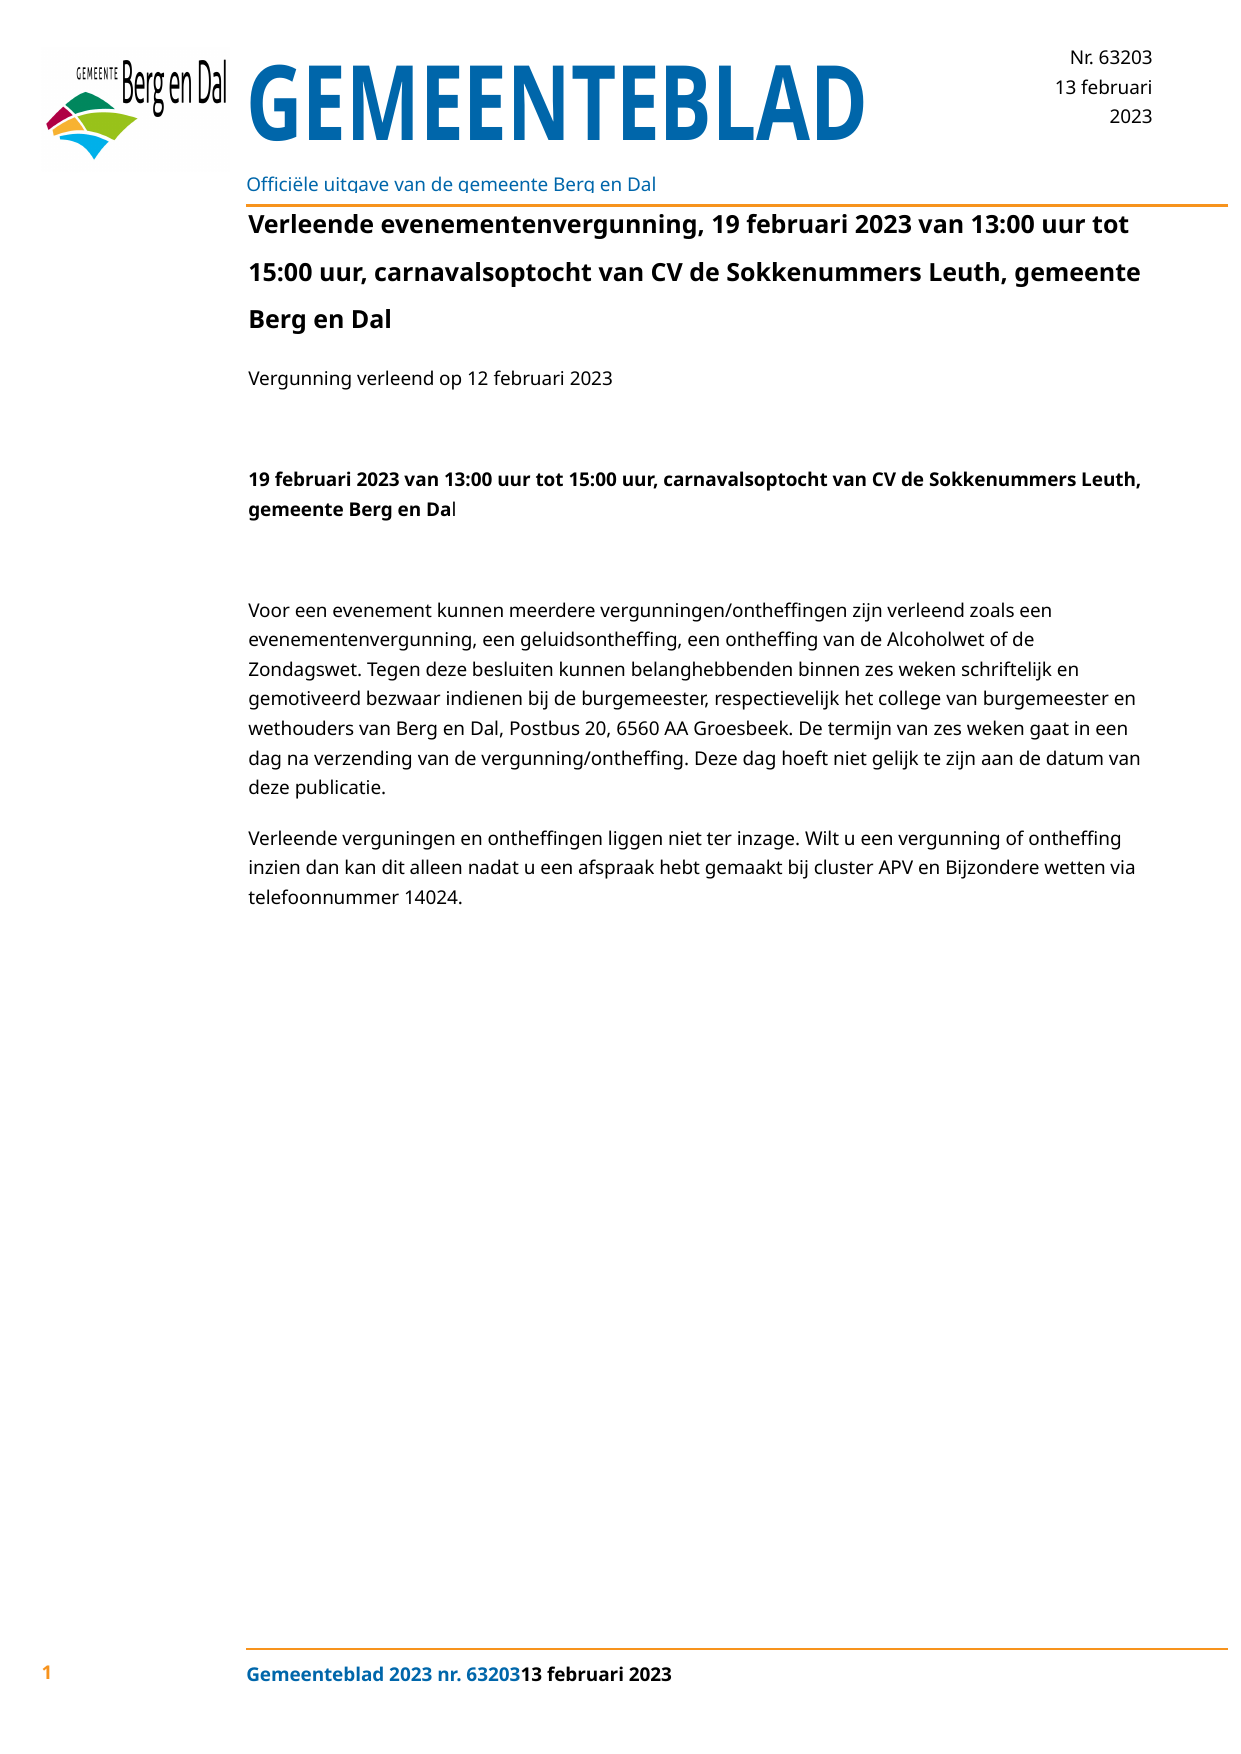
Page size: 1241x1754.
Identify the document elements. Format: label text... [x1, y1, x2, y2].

picture [41, 47, 231, 172]
text Verleende verguningen en ontheffingen liggen niet ter inzage. Wilt u een vergunning of ontheffing inzien dan kan dit alleen nadat u een afspraak hebt gemaakt bij cluster APV en Bijzondere wetten via telefoonnummer 14024. [248, 825, 1152, 909]
text 19 februari 2023 van 13:00 uur tot 15:00 uur, carnavalsoptocht van CV de Sokkenummers Leuth, gemeente Berg en Dal [248, 466, 1152, 522]
text Voor een evenement kunnen meerdere vergunningen/ontheffingen zijn verleend zoals een evenementenvergunning, een geluidsontheffing, een ontheffing van de Alcoholwet of de Zondagswet. Tegen deze besluiten kunnen belanghebbenden binnen zes weken schriftelijk en gemotiveerd bezwaar indienen bij de burgemeester, respectievelijk het college van burgemeester en wethouders van Berg en Dal, Postbus 20, 6560 AA Groesbeek. De termijn van zes weken gaat in een dag na verzending van de vergunning/ontheffing. Deze dag hoeft niet gelijk te zijn aan de datum van deze publicatie. [248, 597, 1152, 800]
text Vergunning verleend op 12 februari 2023 [248, 366, 1152, 391]
text Verleende evenementenvergunning, 19 februari 2023 van 13:00 uur tot 15:00 uur, carnavalsoptocht van CV de Sokkenummers Leuth, gemeente Berg en Dal [248, 207, 1152, 336]
